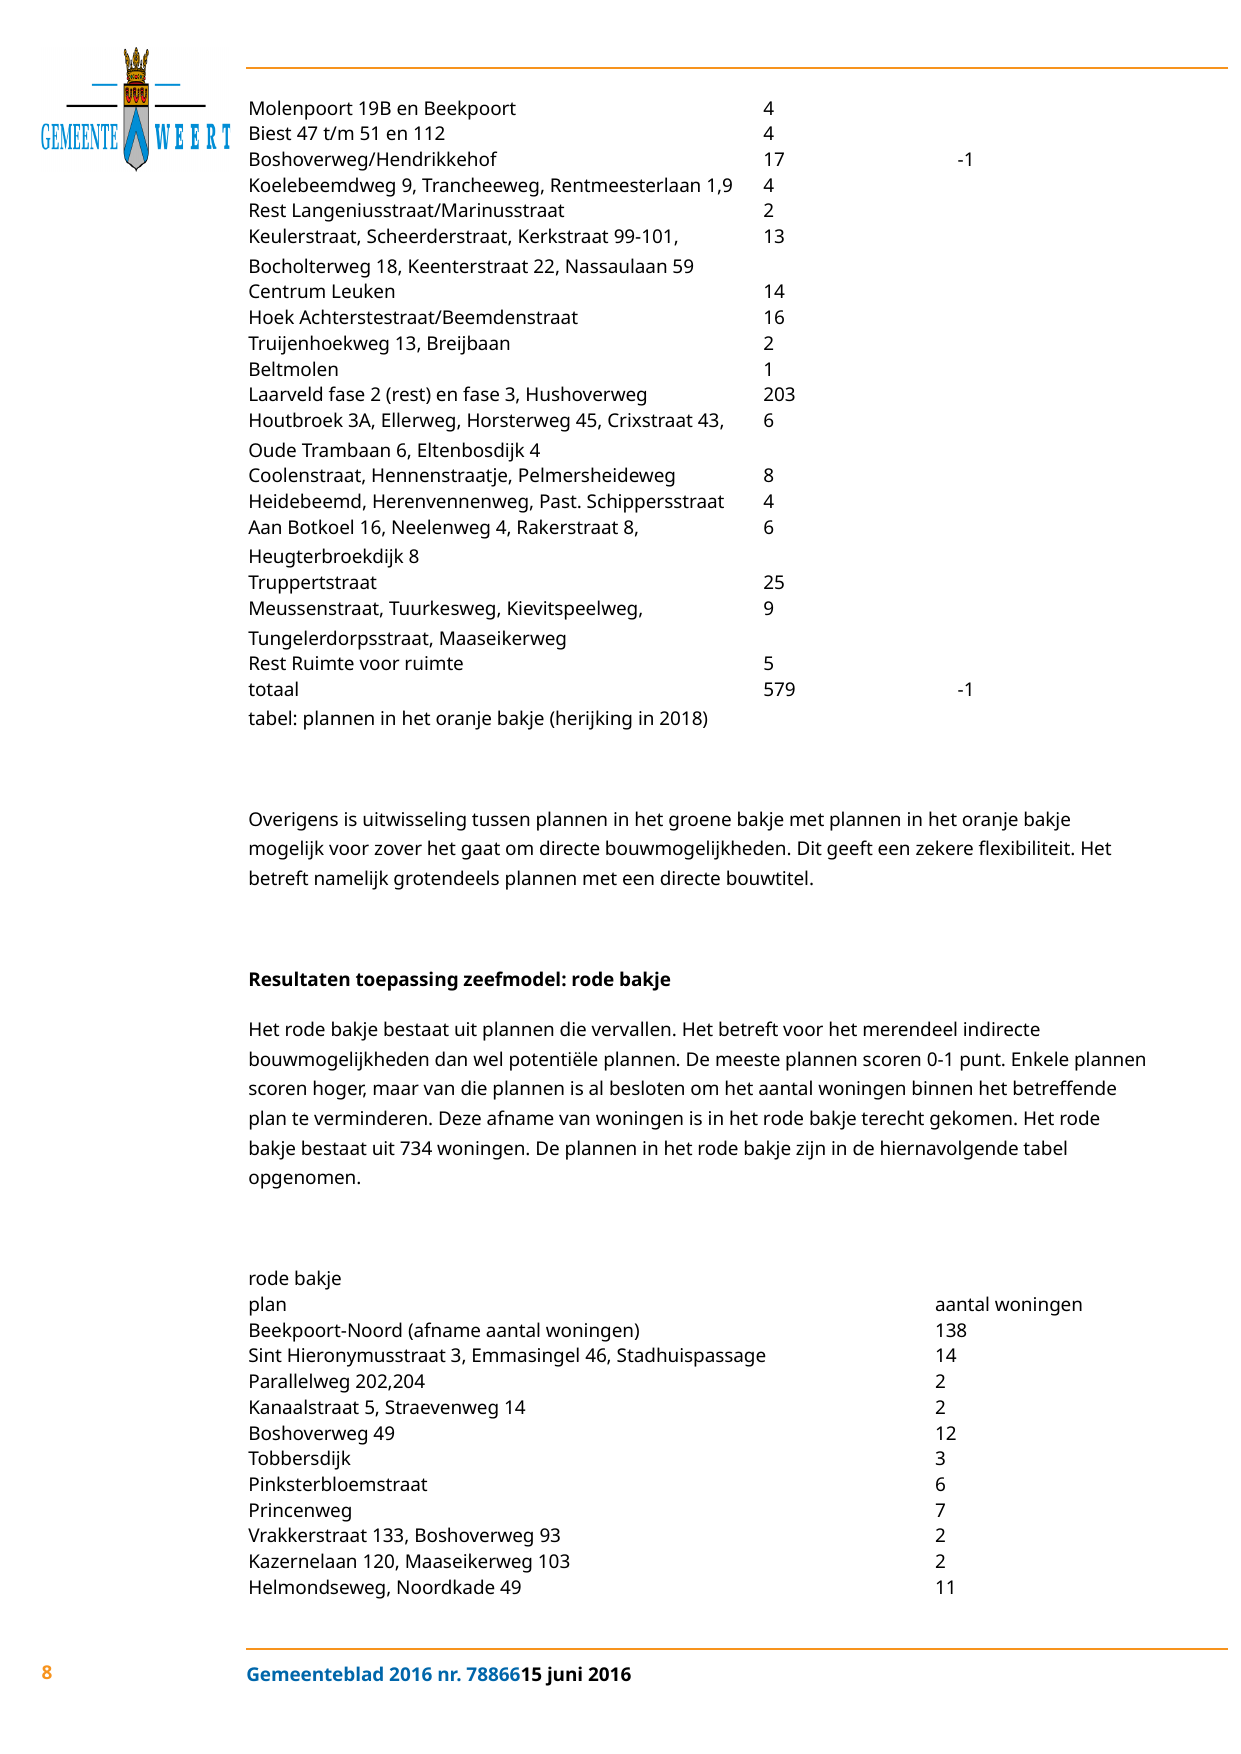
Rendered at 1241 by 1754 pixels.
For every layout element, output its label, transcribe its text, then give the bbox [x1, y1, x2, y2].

table_cell Sint Hieronymusstraat 3, Emmasingel 46, Stadhuispassage [248, 1343, 935, 1368]
table_cell [958, 408, 1152, 463]
table_cell 16 [763, 305, 957, 330]
table_cell [958, 382, 1152, 407]
table_cell [958, 330, 1152, 356]
table_cell 2 [935, 1394, 1152, 1420]
table_cell [958, 570, 1152, 595]
table_cell 4 [763, 121, 957, 146]
table_cell Kazernelaan 120, Maaseikerweg 103 [248, 1548, 935, 1574]
table_cell Boshoverweg 49 [248, 1420, 935, 1445]
table_cell 2 [935, 1368, 1152, 1394]
table_cell [958, 172, 1152, 198]
table_cell Vrakkerstraat 133, Boshoverweg 93 [248, 1523, 935, 1548]
table_cell Hoek Achterstestraat/Beemdenstraat [248, 305, 763, 330]
table_cell Truijenhoekweg 13, Breijbaan [248, 330, 763, 356]
table_cell Parallelweg 202,204 [248, 1368, 935, 1394]
table_cell [958, 121, 1152, 146]
table_cell Kanaalstraat 5, Straevenweg 14 [248, 1394, 935, 1420]
table_cell -1 [958, 676, 1152, 702]
table_cell [958, 489, 1152, 514]
table_cell 8 [763, 463, 957, 488]
table_cell 4 [763, 489, 957, 514]
table_cell Biest 47 t/m 51 en 112 [248, 121, 763, 146]
table_cell Beekpoort-Noord (afname aantal woningen) [248, 1317, 935, 1342]
table_cell 3 [935, 1445, 1152, 1471]
table_cell 7 [935, 1497, 1152, 1523]
table_cell [958, 463, 1152, 488]
table_cell Centrum Leuken [248, 279, 763, 304]
table_cell totaal [248, 676, 763, 702]
table_cell [958, 356, 1152, 382]
table_cell 4 [763, 172, 957, 198]
text Overigens is uitwisseling tussen plannen in het groene bakje met plannen in het oranje bakje mogelijk voor zover het gaat om directe bouwmogelijkheden. Dit geeft een zekere flexibiliteit. Het betreft namelijk grotendeels plannen met een directe bouwtitel. [248, 806, 1152, 891]
table_cell Meussenstraat, Tuurkesweg, Kievitspeelweg, Tungelerdorpsstraat, Maaseikerweg [248, 595, 763, 651]
table_cell -1 [958, 146, 1152, 172]
table_cell [958, 198, 1152, 223]
table_cell 2 [763, 330, 957, 356]
table_cell 13 [763, 224, 957, 279]
table_cell [958, 651, 1152, 676]
table_cell plan [248, 1291, 935, 1317]
table_cell 11 [935, 1574, 1152, 1600]
text Resultaten toepassing zeefmodel: rode bakje [248, 966, 1152, 992]
table_cell [958, 95, 1152, 121]
table_cell 12 [935, 1420, 1152, 1445]
table_cell 6 [763, 408, 957, 463]
table_cell 6 [935, 1471, 1152, 1497]
table_cell Rest Ruimte voor ruimte [248, 651, 763, 676]
table_cell 9 [763, 595, 957, 651]
table_cell Helmondseweg, Noordkade 49 [248, 1574, 935, 1600]
table_cell 4 [763, 95, 957, 121]
table_cell Coolenstraat, Hennenstraatje, Pelmersheideweg [248, 463, 763, 488]
table_cell 2 [935, 1548, 1152, 1574]
table_cell 138 [935, 1317, 1152, 1342]
table_cell 14 [935, 1343, 1152, 1368]
table_cell Truppertstraat [248, 570, 763, 595]
table_cell Tobbersdijk [248, 1445, 935, 1471]
table_cell Heidebeemd, Herenvennenweg, Past. Schippersstraat [248, 489, 763, 514]
table_cell Pinksterbloemstraat [248, 1471, 935, 1497]
table_cell 1 [763, 356, 957, 382]
table_cell 25 [763, 570, 957, 595]
table_cell Beltmolen [248, 356, 763, 382]
table_cell Laarveld fase 2 (rest) en fase 3, Hushoverweg [248, 382, 763, 407]
table_cell 17 [763, 146, 957, 172]
table_cell Aan Botkoel 16, Neelenweg 4, Rakerstraat 8, Heugterbroekdijk 8 [248, 514, 763, 569]
table_cell [958, 595, 1152, 651]
table_cell [958, 305, 1152, 330]
table_cell 2 [935, 1523, 1152, 1548]
table_cell 2 [763, 198, 957, 223]
table_cell [958, 514, 1152, 569]
table_cell Boshoverweg/Hendrikkehof [248, 146, 763, 172]
table_header rode bakje [248, 1265, 1152, 1291]
text Het rode bakje bestaat uit plannen die vervallen. Het betreft voor het merendeel indirecte bouwmogelijkheden dan wel potentiële plannen. De meeste plannen scoren 0-1 punt. Enkele plannen scoren hoger, maar van die plannen is al besloten om het aantal woningen binnen het betreffende plan te verminderen. Deze afname van woningen is in het rode bakje terecht gekomen. Het rode bakje bestaat uit 734 woningen. De plannen in het rode bakje zijn in de hiernavolgende tabel opgenomen. [248, 1016, 1152, 1190]
table_cell Keulerstraat, Scheerderstraat, Kerkstraat 99-101, Bocholterweg 18, Keenterstraat 22, Nassaulaan 59 [248, 224, 763, 279]
table_cell Princenweg [248, 1497, 935, 1523]
table_cell Molenpoort 19B en Beekpoort [248, 95, 763, 121]
table_cell [958, 224, 1152, 279]
table_cell [958, 279, 1152, 304]
table_cell 6 [763, 514, 957, 569]
table_cell Rest Langeniusstraat/Marinusstraat [248, 198, 763, 223]
table_cell 203 [763, 382, 957, 407]
table_cell 14 [763, 279, 957, 304]
table_cell Koelebeemdweg 9, Trancheeweg, Rentmeesterlaan 1,9 [248, 172, 763, 198]
picture [41, 47, 231, 172]
table_cell Houtbroek 3A, Ellerweg, Horsterweg 45, Crixstraat 43, Oude Trambaan 6, Eltenbosdijk 4 [248, 408, 763, 463]
table_cell 579 [763, 676, 957, 702]
text tabel: plannen in het oranje bakje (herijking in 2018) [248, 705, 1152, 731]
table_cell aantal woningen [935, 1291, 1152, 1317]
table_cell 5 [763, 651, 957, 676]
